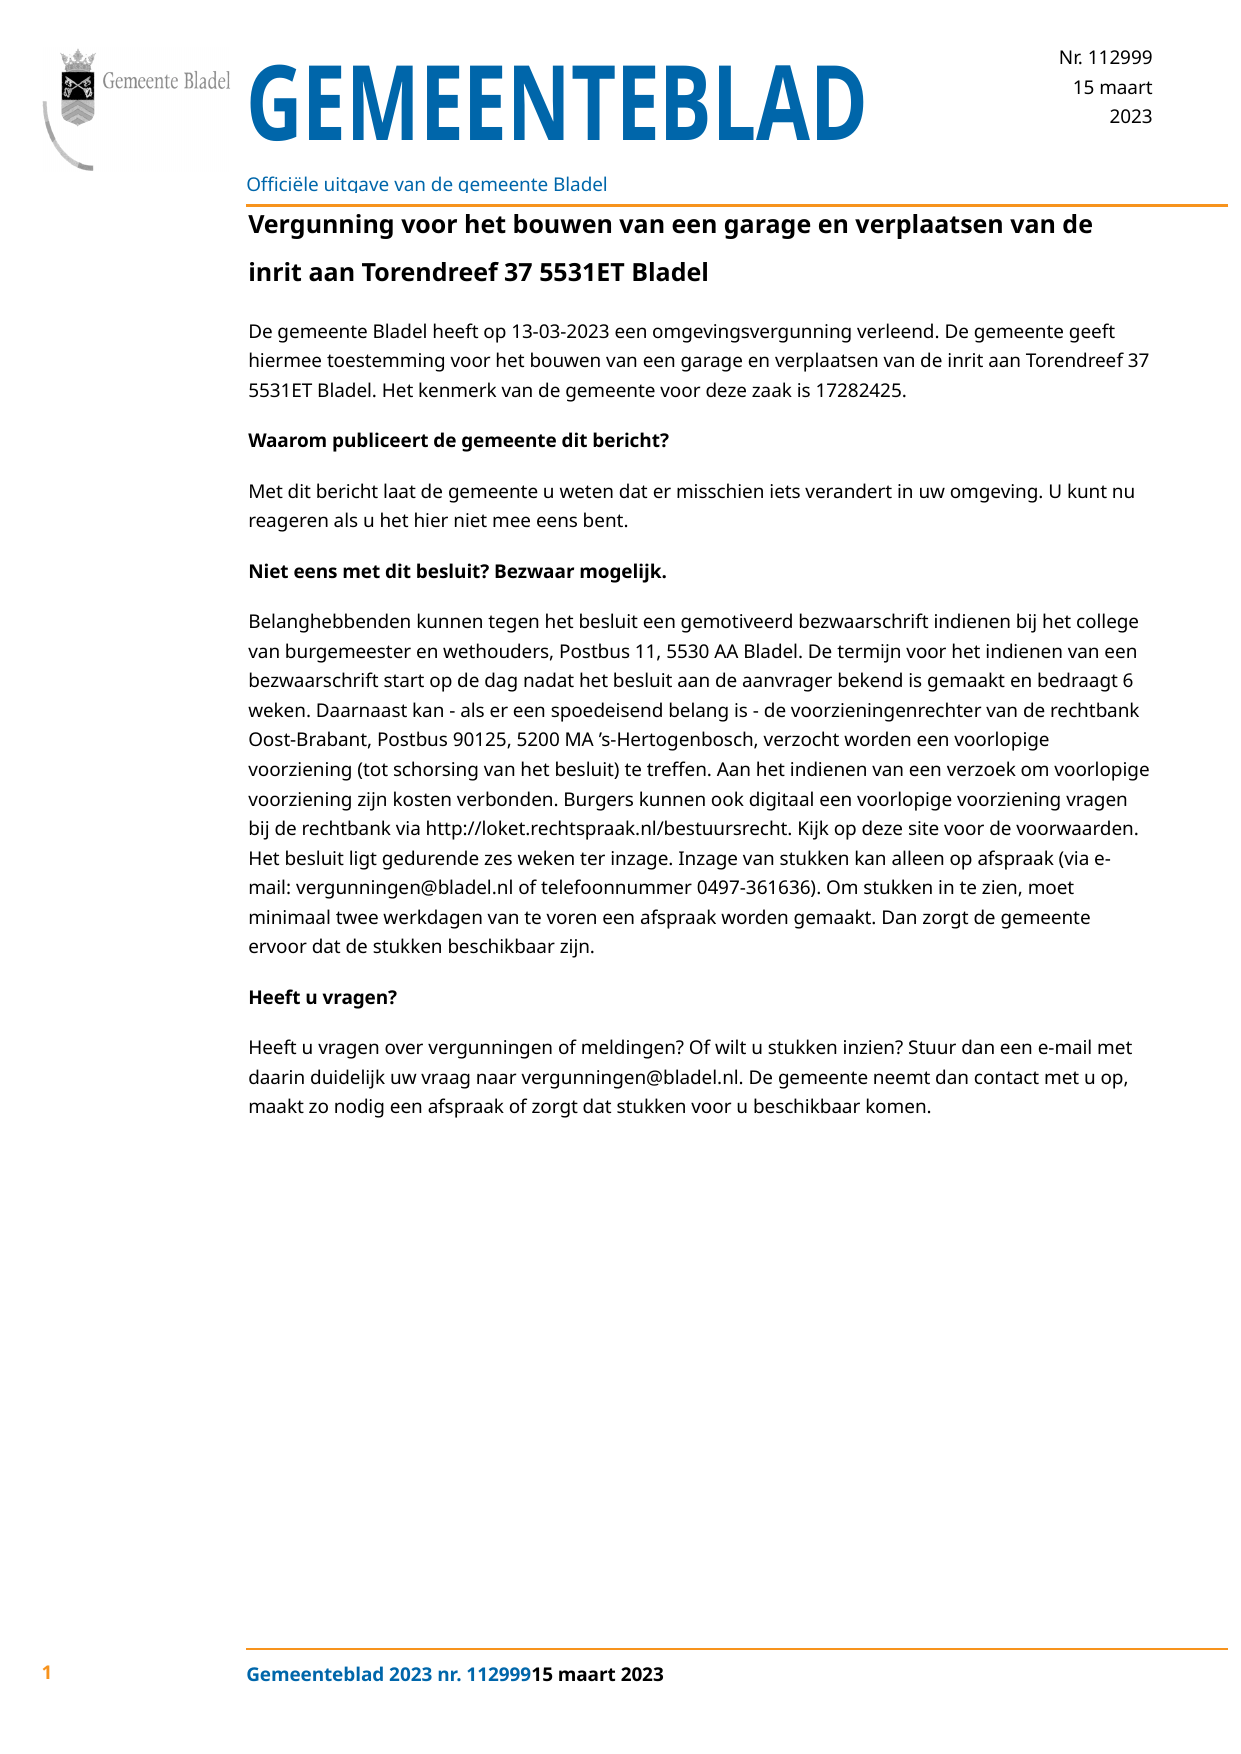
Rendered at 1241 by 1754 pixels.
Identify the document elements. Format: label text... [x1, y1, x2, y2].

text Vergunning voor het bouwen van een garage en verplaatsen van de inrit aan Torendreef 37 5531ET Bladel [248, 207, 1152, 288]
text Heeft u vragen? [248, 984, 1152, 1010]
text De gemeente Bladel heeft op 13-03-2023 een omgevingsvergunning verleend. De gemeente geeft hiermee toestemming voor het bouwen van een garage en verplaatsen van de inrit aan Torendreef 37 5531ET Bladel. Het kenmerk van de gemeente voor deze zaak is 17282425. [248, 318, 1152, 403]
text Niet eens met dit besluit? Bezwaar mogelijk. [248, 558, 1152, 584]
picture [41, 47, 231, 172]
text Waarom publiceert de gemeente dit bericht? [248, 427, 1152, 453]
text Belanghebbenden kunnen tegen het besluit een gemotiveerd bezwaarschrift indienen bij het college van burgemeester en wethouders, Postbus 11, 5530 AA Bladel. De termijn voor het indienen van een bezwaarschrift start op de dag nadat het besluit aan de aanvrager bekend is gemaakt en bedraagt 6 weken. Daarnaast kan - als er een spoedeisend belang is - de voorzieningenrechter van de rechtbank Oost-Brabant, Postbus 90125, 5200 MA ’s-Hertogenbosch, verzocht worden een voorlopige voorziening (tot schorsing van het besluit) te treffen. Aan het indienen van een verzoek om voorlopige voorziening zijn kosten verbonden. Burgers kunnen ook digitaal een voorlopige voorziening vragen bij de rechtbank via http://loket.rechtspraak.nl/bestuursrecht. Kijk op deze site voor de voorwaarden. Het besluit ligt gedurende zes weken ter inzage. Inzage van stukken kan alleen op afspraak (via e-mail: vergunningen@bladel.nl of telefoonnummer 0497-361636). Om stukken in te zien, moet minimaal twee werkdagen van te voren een afspraak worden gemaakt. Dan zorgt de gemeente ervoor dat de stukken beschikbaar zijn. [248, 608, 1152, 959]
text Heeft u vragen over vergunningen of meldingen? Of wilt u stukken inzien? Stuur dan een e-mail met daarin duidelijk uw vraag naar vergunningen@bladel.nl. De gemeente neemt dan contact met u op, maakt zo nodig een afspraak of zorgt dat stukken voor u beschikbaar komen. [248, 1034, 1152, 1119]
text Met dit bericht laat de gemeente u weten dat er misschien iets verandert in uw omgeving. U kunt nu reageren als u het hier niet mee eens bent. [248, 478, 1152, 533]
